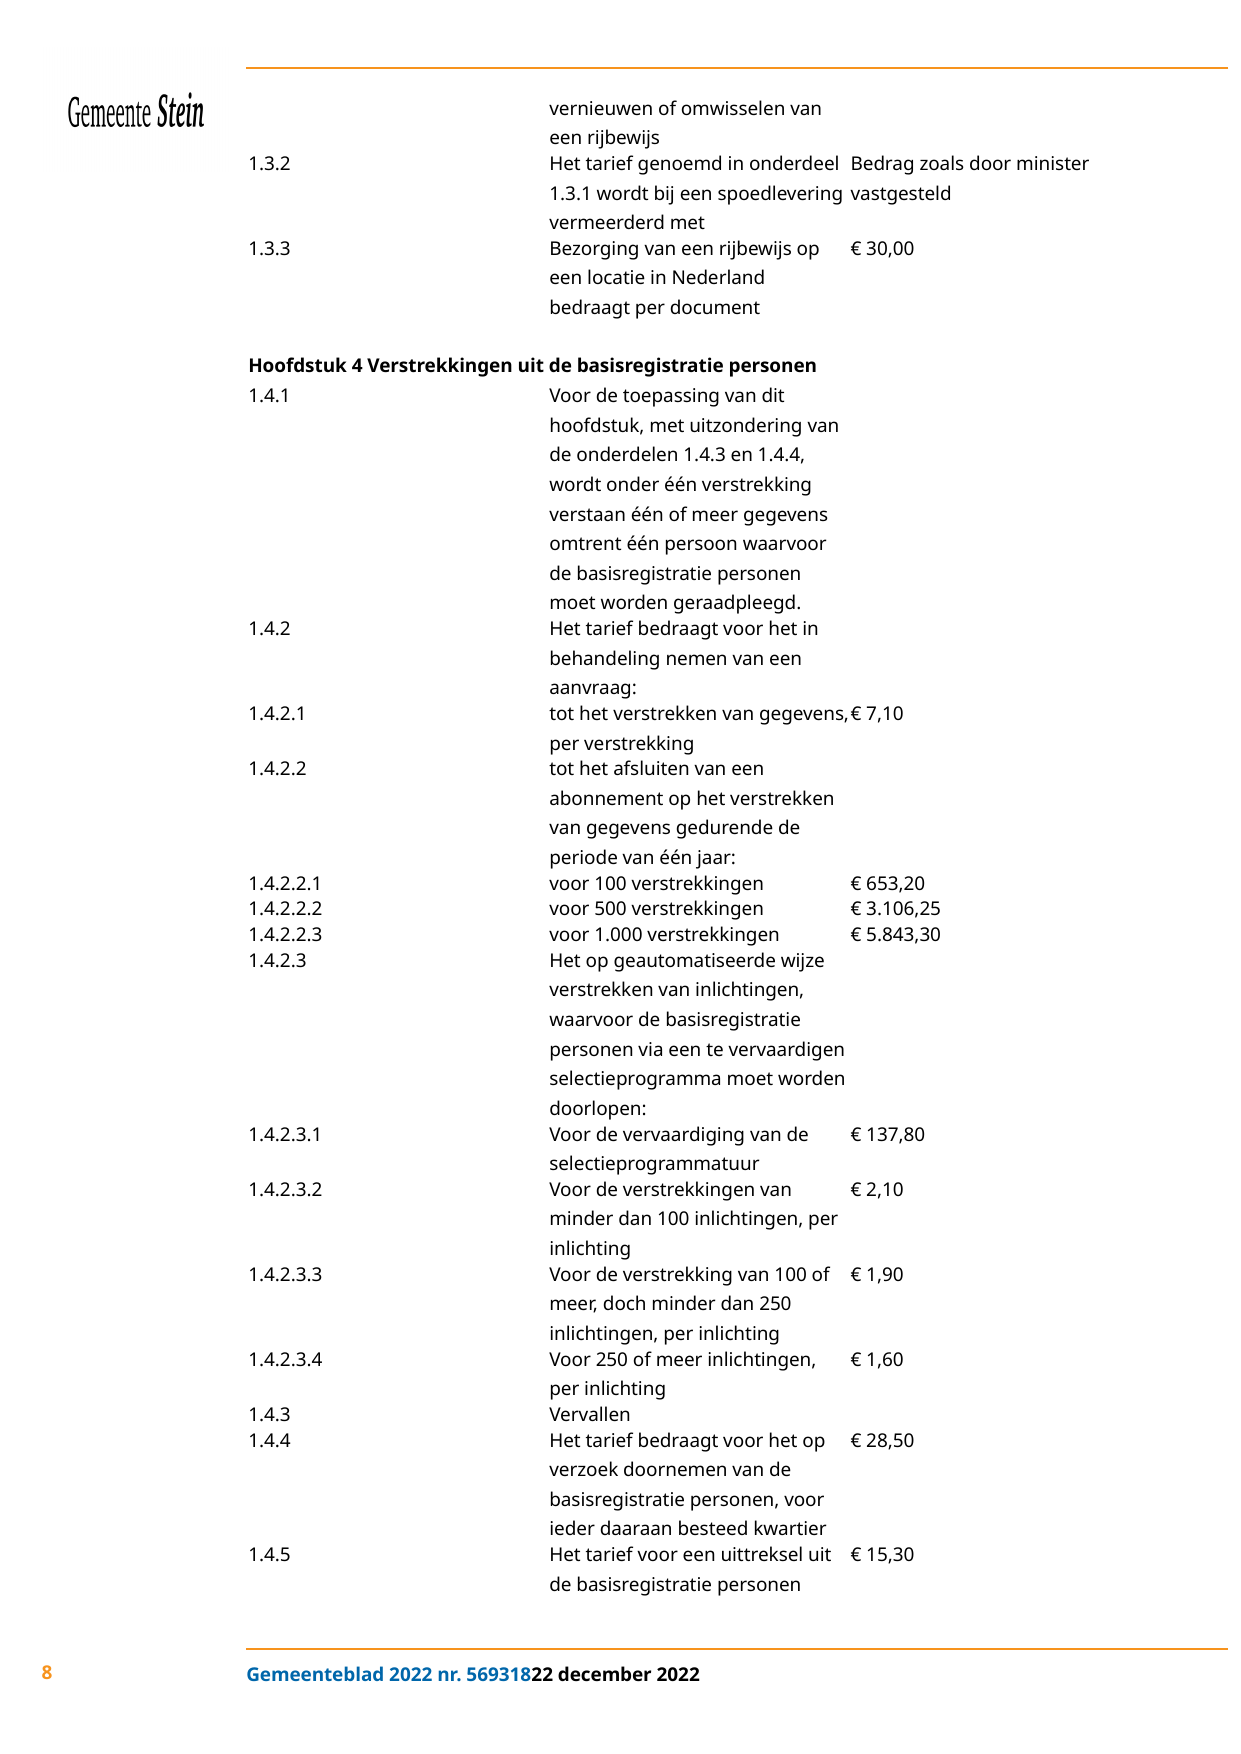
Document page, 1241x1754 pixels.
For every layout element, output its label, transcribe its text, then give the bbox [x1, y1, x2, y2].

table_cell Het op geautomatiseerde wijze verstrekken van inlichtingen, waarvoor de basisregistratie personen via een te vervaardigen selectie­programma moet worden doorlopen: [549, 947, 850, 1121]
table_header Voor de toepassing van dit hoofdstuk, met uitzondering van de onderdelen 1.4.3 en 1.4.4, wordt onder één verstrekking verstaan één of meer gegevens omtrent één persoon waarvoor de basisregistratie personen moet worden geraadpleegd. [549, 383, 850, 615]
table_header [248, 95, 549, 150]
table_cell [850, 615, 1152, 700]
table_cell 1.4.4 [248, 1427, 549, 1541]
table_cell Voor de verstrekkingen van minder dan 100 inlichtingen, per inlichting [549, 1176, 850, 1261]
table_cell Bezorging van een rijbewijs op een locatie in Nederland bedraagt per document [549, 235, 850, 320]
table_cell € 15,30 [850, 1541, 1152, 1597]
table_cell 1.4.2.3.4 [248, 1346, 549, 1401]
picture [41, 47, 231, 172]
table_cell € 137,80 [850, 1121, 1152, 1176]
table_cell [850, 755, 1152, 870]
table_cell 1.4.2.3.1 [248, 1121, 549, 1176]
table_cell € 653,20 [850, 870, 1152, 896]
table_cell € 3.106,25 [850, 896, 1152, 921]
table_cell 1.4.2.2 [248, 755, 549, 870]
table_cell € 1,90 [850, 1261, 1152, 1346]
table_cell Het tarief bedraagt voor het in behandeling nemen van een aanvraag: [549, 615, 850, 700]
table_cell 1.4.2 [248, 615, 549, 700]
table_cell voor 500 verstrekkingen [549, 896, 850, 921]
table_cell Voor de verstrekking van 100 of meer, doch minder dan 250 inlichtingen, per inlichting [549, 1261, 850, 1346]
table_cell € 5.843,30 [850, 921, 1152, 947]
table_cell 1.4.3 [248, 1401, 549, 1427]
table_cell voor 100 verstrekkingen [549, 870, 850, 896]
table_cell Het tarief voor een uittreksel uit de basisregistratie personen [549, 1541, 850, 1597]
table_header vernieuwen of omwisselen van een rijbewijs [549, 95, 850, 150]
table_cell 1.3.3 [248, 235, 549, 320]
table_cell Voor de vervaardiging van de selectieprogrammatuur [549, 1121, 850, 1176]
table_cell 1.4.2.2.2 [248, 896, 549, 921]
table_cell € 30,00 [850, 235, 1152, 320]
text Hoofdstuk 4 Verstrekkingen uit de basisregistratie personen [248, 353, 1152, 378]
table_cell 1.4.2.3.2 [248, 1176, 549, 1261]
table_header [850, 383, 1152, 615]
table_cell voor 1.000 verstrekkingen [549, 921, 850, 947]
table_cell 1.4.2.2.1 [248, 870, 549, 896]
table_header 1.4.1 [248, 383, 549, 615]
table_cell 1.4.2.1 [248, 700, 549, 755]
table_cell 1.4.2.3 [248, 947, 549, 1121]
table_cell Bedrag zoals door minister vastgesteld [850, 150, 1152, 235]
table_cell Voor 250 of meer inlichtingen, per inlichting [549, 1346, 850, 1401]
table_header [850, 95, 1152, 150]
table_cell € 7,10 [850, 700, 1152, 755]
table_cell tot het verstrekken van gegevens, per verstrekking [549, 700, 850, 755]
table_cell 1.3.2 [248, 150, 549, 235]
table_cell Het tarief genoemd in onderdeel 1.3.1 wordt bij een spoedlevering vermeerderd met [549, 150, 850, 235]
table_cell € 2,10 [850, 1176, 1152, 1261]
table_cell € 1,60 [850, 1346, 1152, 1401]
table_cell [850, 947, 1152, 1121]
table_cell [850, 1401, 1152, 1427]
table_cell € 28,50 [850, 1427, 1152, 1541]
table_cell 1.4.2.3.3 [248, 1261, 549, 1346]
table_cell 1.4.2.2.3 [248, 921, 549, 947]
table_cell Vervallen [549, 1401, 850, 1427]
table_cell tot het afsluiten van een abonnement op het verstrekken van gegevens gedurende de periode van één jaar: [549, 755, 850, 870]
table_cell Het tarief bedraagt voor het op verzoek doornemen van de basisregistratie personen, voor ieder daaraan besteed kwartier [549, 1427, 850, 1541]
table_cell 1.4.5 [248, 1541, 549, 1597]
